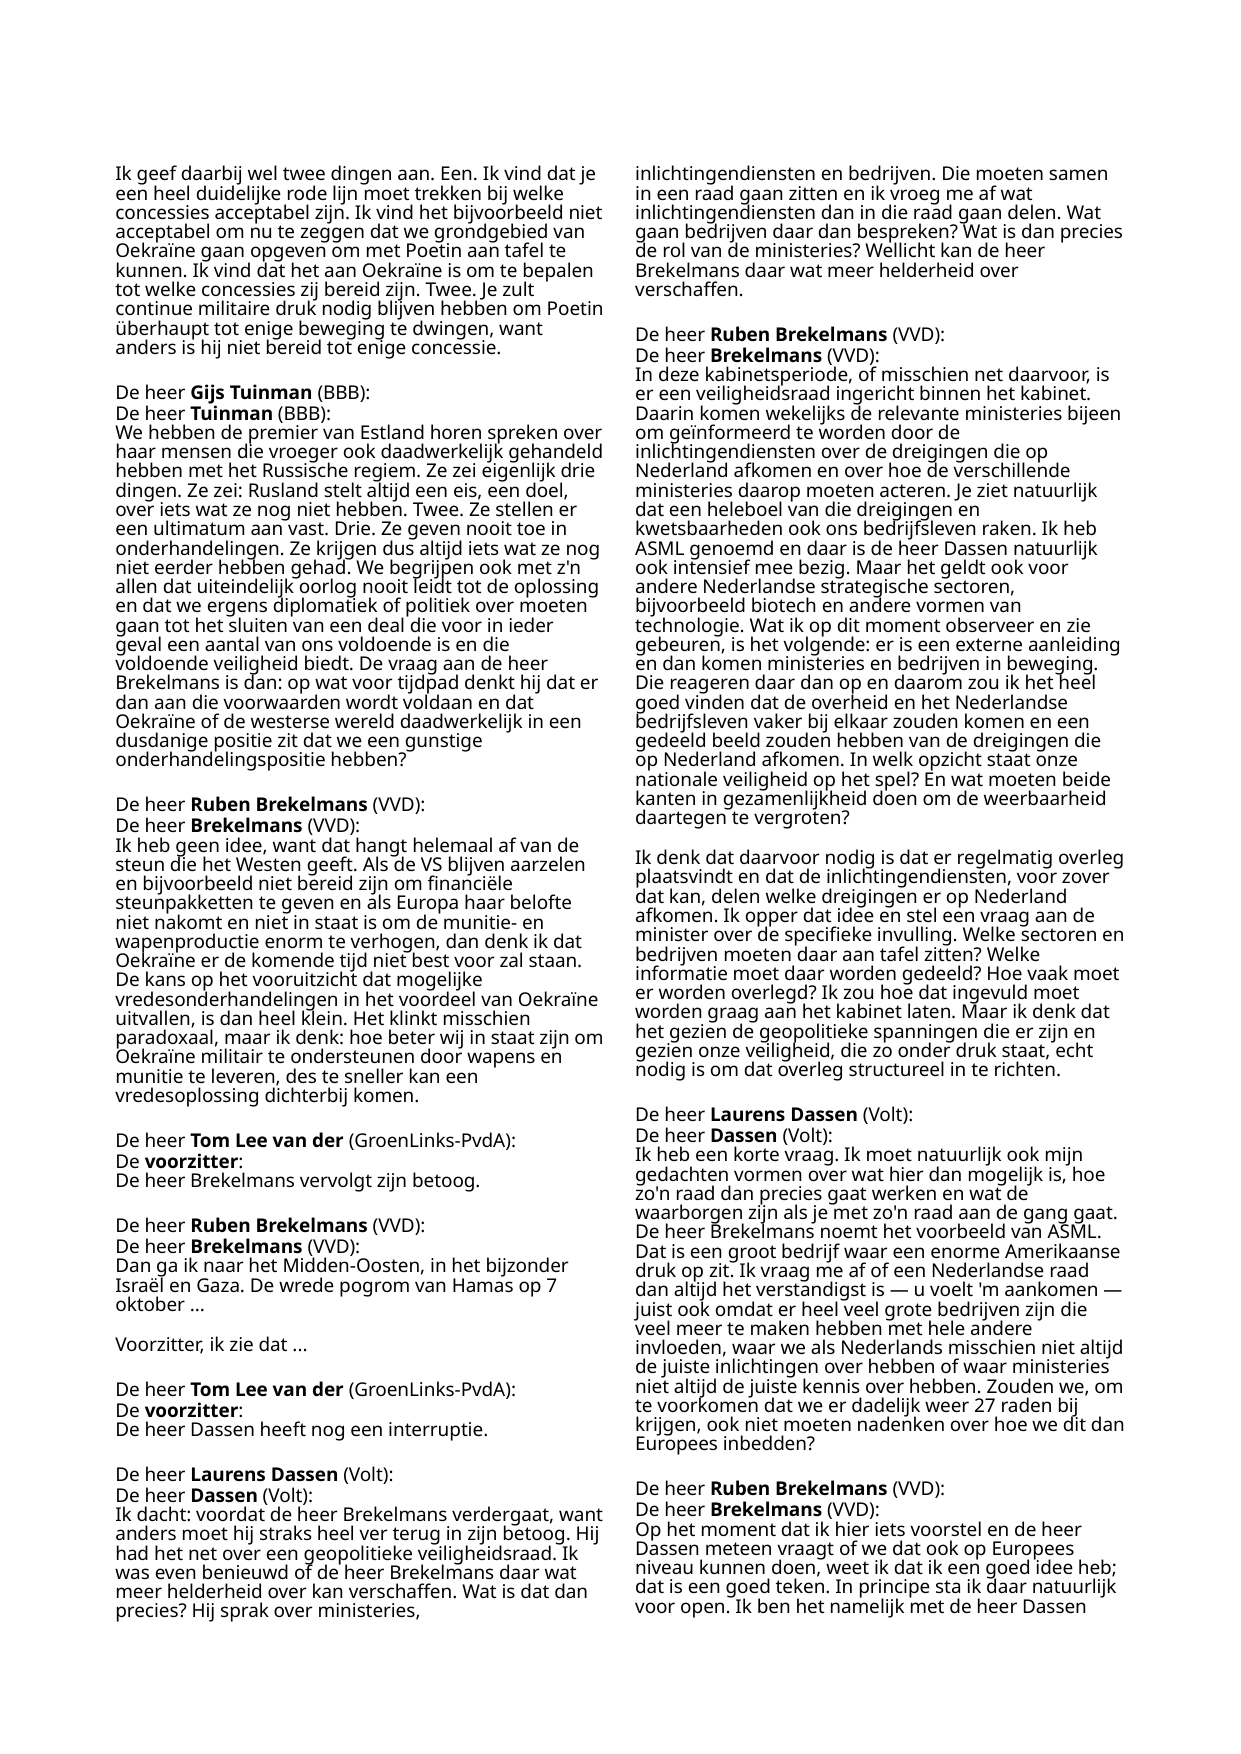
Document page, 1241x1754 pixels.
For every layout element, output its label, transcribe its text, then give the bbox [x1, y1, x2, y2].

text Ik heb een korte vraag. Ik moet natuurlijk ook mijn gedachten vormen over wat hier dan mogelijk is, hoe zo'n raad dan precies gaat werken en wat de waarborgen zijn als je met zo'n raad aan de gang gaat. De heer Brekelmans noemt het voorbeeld van ASML. Dat is een groot bedrijf waar een enorme Amerikaanse druk op zit. Ik vraag me af of een Nederlandse raad dan altijd het verstandigst is — u voelt 'm aankomen — juist ook omdat er heel veel grote bedrijven zijn die veel meer te maken hebben met hele andere invloeden, waar we als Nederlands misschien niet altijd de juiste inlichtingen over hebben of waar ministeries niet altijd de juiste kennis over hebben. Zouden we, om te voorkomen dat we er dadelijk weer 27 raden bij krijgen, ook niet moeten nadenken over hoe we dit dan Europees inbedden? [635, 1146, 1125, 1455]
text De voorzitter: [115, 1402, 605, 1421]
text De heer Ruben Brekelmans (VVD): [635, 1476, 1125, 1501]
text Ik denk dat daarvoor nodig is dat er regelmatig overleg plaatsvindt en dat de inlichtingendiensten, voor zover dat kan, delen welke dreigingen er op Nederland afkomen. Ik opper dat idee en stel een vraag aan de minister over de specifieke invulling. Welke sectoren en bedrijven moeten daar aan tafel zitten? Welke informatie moet daar worden gedeeld? Hoe vaak moet er worden overlegd? Ik zou hoe dat ingevuld moet worden graag aan het kabinet laten. Maar ik denk dat het gezien de geopolitieke spanningen die er zijn en gezien onze veiligheid, die zo onder druk staat, echt nodig is om dat overleg structureel in te richten. [635, 849, 1125, 1081]
text De voorzitter: [115, 1153, 605, 1172]
text Ik heb geen idee, want dat hangt helemaal af van de steun die het Westen geeft. Als de VS blijven aarzelen en bijvoorbeeld niet bereid zijn om financiële steunpakketten te geven en als Europa haar belofte niet nakomt en niet in staat is om de munitie- en wapenproductie enorm te verhogen, dan denk ik dat Oekraïne er de komende tijd niet best voor zal staan. De kans op het vooruitzicht dat mogelijke vredesonderhandelingen in het voordeel van Oekraïne uitvallen, is dan heel klein. Het klinkt misschien paradoxaal, maar ik denk: hoe beter wij in staat zijn om Oekraïne militair te ondersteunen door wapens en munitie te leveren, des te sneller kan een vredesoplossing dichterbij komen. [115, 837, 605, 1106]
text De heer Laurens Dassen (Volt): [635, 1101, 1125, 1127]
text De heer Brekelmans (VVD): [635, 347, 1125, 366]
text inlichtingendiensten en bedrijven. Die moeten samen in een raad gaan zitten en ik vroeg me af wat inlichtingendiensten dan in die raad gaan delen. Wat gaan bedrijven daar dan bespreken? Wat is dan precies de rol van de ministeries? Wellicht kan de heer Brekelmans daar wat meer helderheid over verschaffen. [635, 165, 1125, 300]
text De heer Brekelmans vervolgt zijn betoog. [115, 1172, 605, 1191]
text Op het moment dat ik hier iets voorstel en de heer Dassen meteen vraagt of we dat ook op Europees niveau kunnen doen, weet ik dat ik een goed idee heb; dat is een goed teken. In principe sta ik daar natuurlijk voor open. Ik ben het namelijk met de heer Dassen [635, 1521, 1125, 1617]
text In deze kabinetsperiode, of misschien net daarvoor, is er een veiligheidsraad ingericht binnen het kabinet. Daarin komen wekelijks de relevante ministeries bijeen om geïnformeerd te worden door de inlichtingendiensten over de dreigingen die op Nederland afkomen en over hoe de verschillende ministeries daarop moeten acteren. Je ziet natuurlijk dat een heleboel van die dreigingen en kwetsbaarheden ook ons bedrijfsleven raken. Ik heb ASML genoemd en daar is de heer Dassen natuurlijk ook intensief mee bezig. Maar het geldt ook voor andere Nederlandse strategische sectoren, bijvoorbeeld biotech en andere vormen van technologie. Wat ik op dit moment observeer en zie gebeuren, is het volgende: er is een externe aanleiding en dan komen ministeries en bedrijven in beweging. Die reageren daar dan op en daarom zou ik het heel goed vinden dat de overheid en het Nederlandse bedrijfsleven vaker bij elkaar zouden komen en een gedeeld beeld zouden hebben van de dreigingen die op Nederland afkomen. In welk opzicht staat onze nationale veiligheid op het spel? En wat moeten beide kanten in gezamenlijkheid doen om de weerbaarheid daartegen te vergroten? [635, 366, 1125, 828]
text Dan ga ik naar het Midden-Oosten, in het bijzonder Israël en Gaza. De wrede pogrom van Hamas op 7 oktober ... [115, 1257, 605, 1315]
text Ik geef daarbij wel twee dingen aan. Een. Ik vind dat je een heel duidelijke rode lijn moet trekken bij welke concessies acceptabel zijn. Ik vind het bijvoorbeeld niet acceptabel om nu te zeggen dat we grondgebied van Oekraïne gaan opgeven om met Poetin aan tafel te kunnen. Ik vind dat het aan Oekraïne is om te bepalen tot welke concessies zij bereid zijn. Twee. Je zult continue militaire druk nodig blijven hebben om Poetin überhaupt tot enige beweging te dwingen, want anders is hij niet bereid tot enige concessie. [115, 165, 605, 358]
text We hebben de premier van Estland horen spreken over haar mensen die vroeger ook daadwerkelijk gehandeld hebben met het Russische regiem. Ze zei eigenlijk drie dingen. Ze zei: Rusland stelt altijd een eis, een doel, over iets wat ze nog niet hebben. Twee. Ze stellen er een ultimatum aan vast. Drie. Ze geven nooit toe in onderhandelingen. Ze krijgen dus altijd iets wat ze nog niet eerder hebben gehad. We begrijpen ook met z'n allen dat uiteindelijk oorlog nooit leidt tot de oplossing en dat we ergens diplomatiek of politiek over moeten gaan tot het sluiten van een deal die voor in ieder geval een aantal van ons voldoende is en die voldoende veiligheid biedt. De vraag aan de heer Brekelmans is dan: op wat voor tijdpad denkt hij dat er dan aan die voorwaarden wordt voldaan en dat Oekraïne of de westerse wereld daadwerkelijk in een dusdanige positie zit dat we een gunstige onderhandelingspositie hebben? [115, 424, 605, 771]
text De heer Brekelmans (VVD): [115, 1238, 605, 1257]
text De heer Tom Lee van der (GroenLinks-PvdA): [115, 1127, 605, 1153]
text De heer Brekelmans (VVD): [635, 1501, 1125, 1521]
text De heer Tuinman (BBB): [115, 404, 605, 424]
text De heer Ruben Brekelmans (VVD): [115, 1212, 605, 1238]
text Ik dacht: voordat de heer Brekelmans verdergaat, want anders moet hij straks heel ver terug in zijn betoog. Hij had het net over een geopolitieke veiligheidsraad. Ik was even benieuwd of de heer Brekelmans daar wat meer helderheid over kan verschaffen. Wat is dat dan precies? Hij sprak over ministeries, [115, 1506, 605, 1622]
text De heer Ruben Brekelmans (VVD): [115, 792, 605, 817]
text De heer Laurens Dassen (Volt): [115, 1461, 605, 1487]
text De heer Gijs Tuinman (BBB): [115, 379, 605, 404]
text De heer Dassen (Volt): [115, 1487, 605, 1506]
text De heer Dassen heeft nog een interruptie. [115, 1421, 605, 1440]
text De heer Tom Lee van der (GroenLinks-PvdA): [115, 1376, 605, 1402]
text De heer Brekelmans (VVD): [115, 817, 605, 837]
text De heer Dassen (Volt): [635, 1127, 1125, 1146]
text Voorzitter, ik zie dat ... [115, 1336, 605, 1355]
text De heer Ruben Brekelmans (VVD): [635, 321, 1125, 347]
